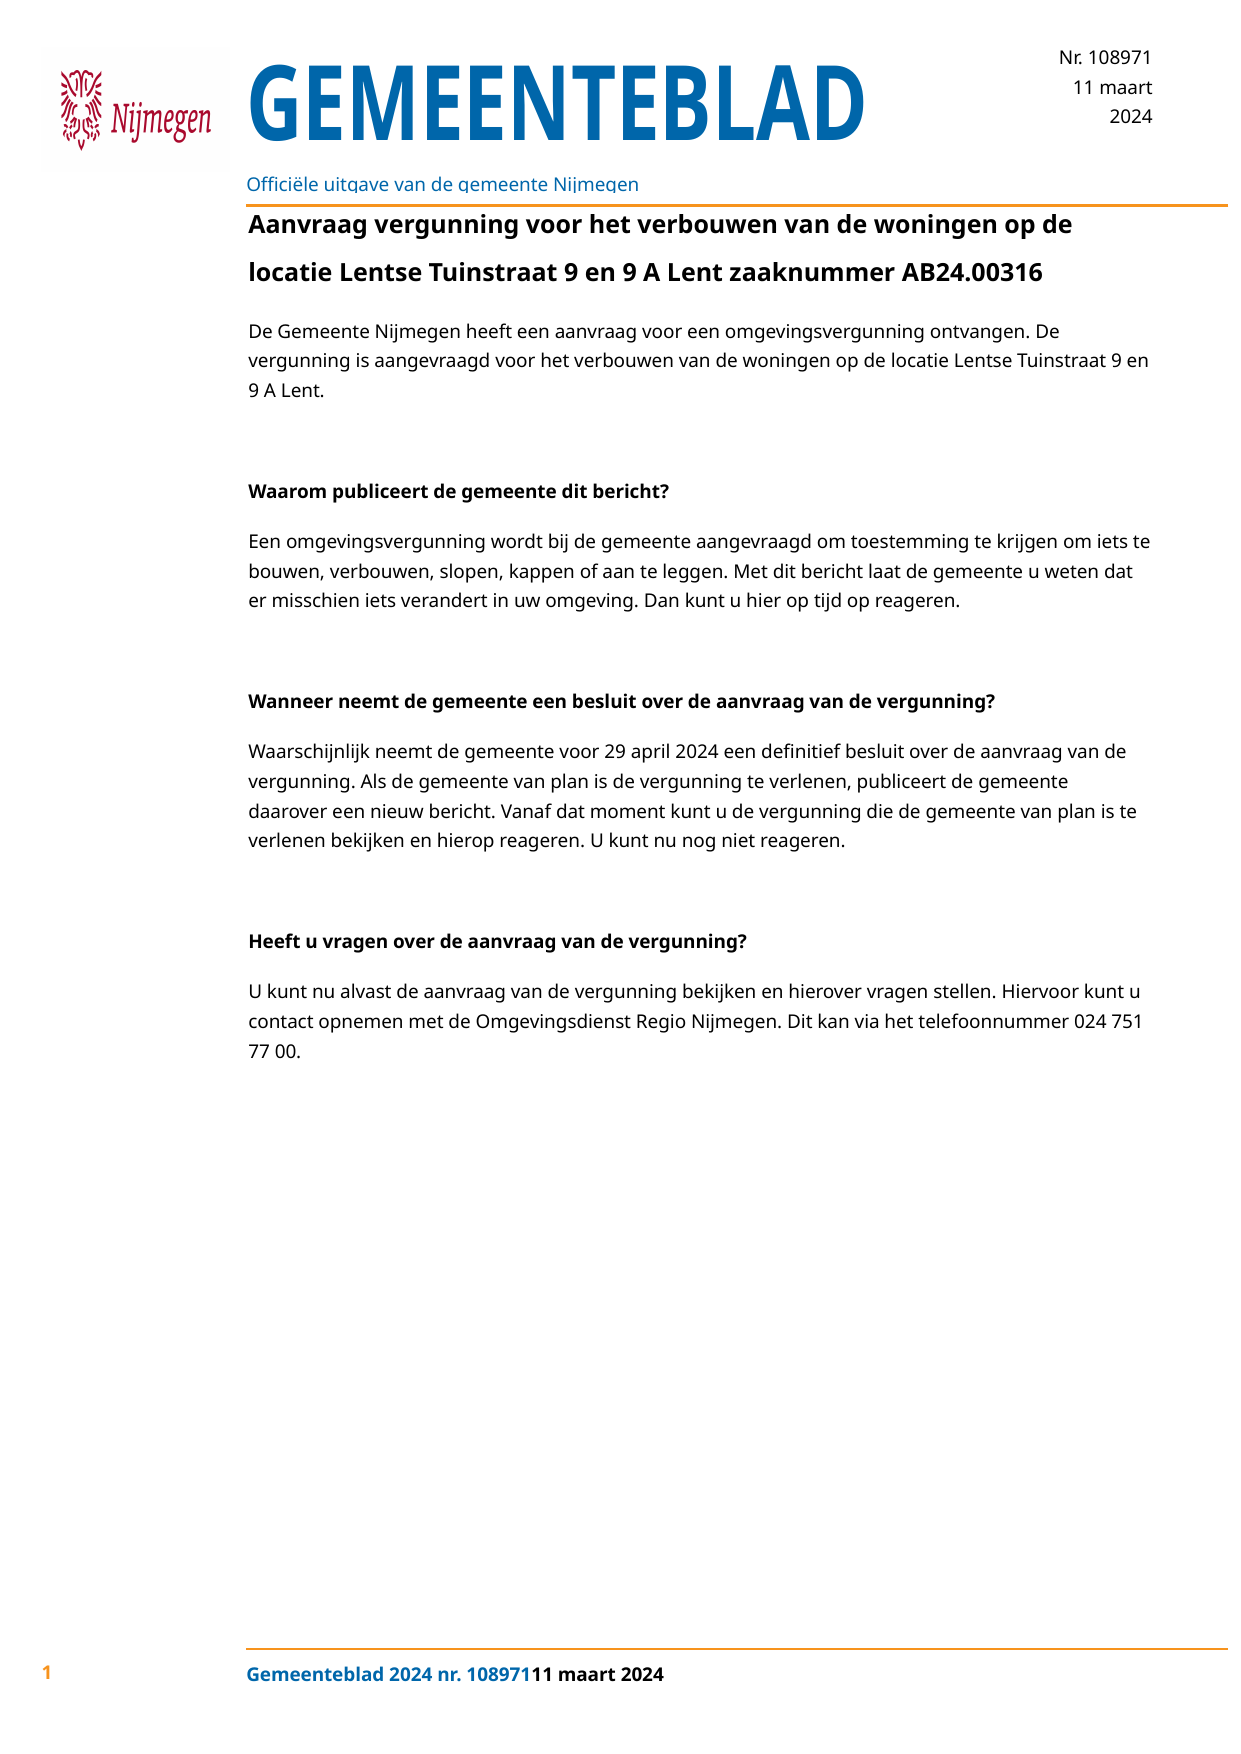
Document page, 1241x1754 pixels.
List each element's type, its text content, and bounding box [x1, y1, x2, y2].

picture [41, 47, 231, 172]
text Wanneer neemt de gemeente een besluit over de aanvraag van de vergunning? [248, 688, 1152, 714]
text Aanvraag vergunning voor het verbouwen van de woningen op de locatie Lentse Tuinstraat 9 en 9 A Lent zaaknummer AB24.00316 [248, 207, 1152, 288]
text Een omgevingsvergunning wordt bij de gemeente aangevraagd om toestemming te krijgen om iets te bouwen, verbouwen, slopen, kappen of aan te leggen. Met dit bericht laat de gemeente u weten dat er misschien iets verandert in uw omgeving. Dan kunt u hier op tijd op reageren. [248, 528, 1152, 613]
text Waarom publiceert de gemeente dit bericht? [248, 478, 1152, 504]
text U kunt nu alvast de aanvraag van de vergunning bekijken en hierover vragen stellen. Hiervoor kunt u contact opnemen met de Omgevingsdienst Regio Nijmegen. Dit kan via het telefoonnummer 024 751 77 00. [248, 979, 1152, 1064]
text Heeft u vragen over de aanvraag van de vergunning? [248, 928, 1152, 954]
text Waarschijnlijk neemt de gemeente voor 29 april 2024 een definitief besluit over de aanvraag van de vergunning. Als de gemeente van plan is de vergunning te verlenen, publiceert de gemeente daarover een nieuw bericht. Vanaf dat moment kunt u de vergunning die de gemeente van plan is te verlenen bekijken en hierop reageren. U kunt nu nog niet reageren. [248, 739, 1152, 853]
text De Gemeente Nijmegen heeft een aanvraag voor een omgevingsvergunning ontvangen. De vergunning is aangevraagd voor het verbouwen van de woningen op de locatie Lentse Tuinstraat 9 en 9 A Lent. [248, 318, 1152, 403]
